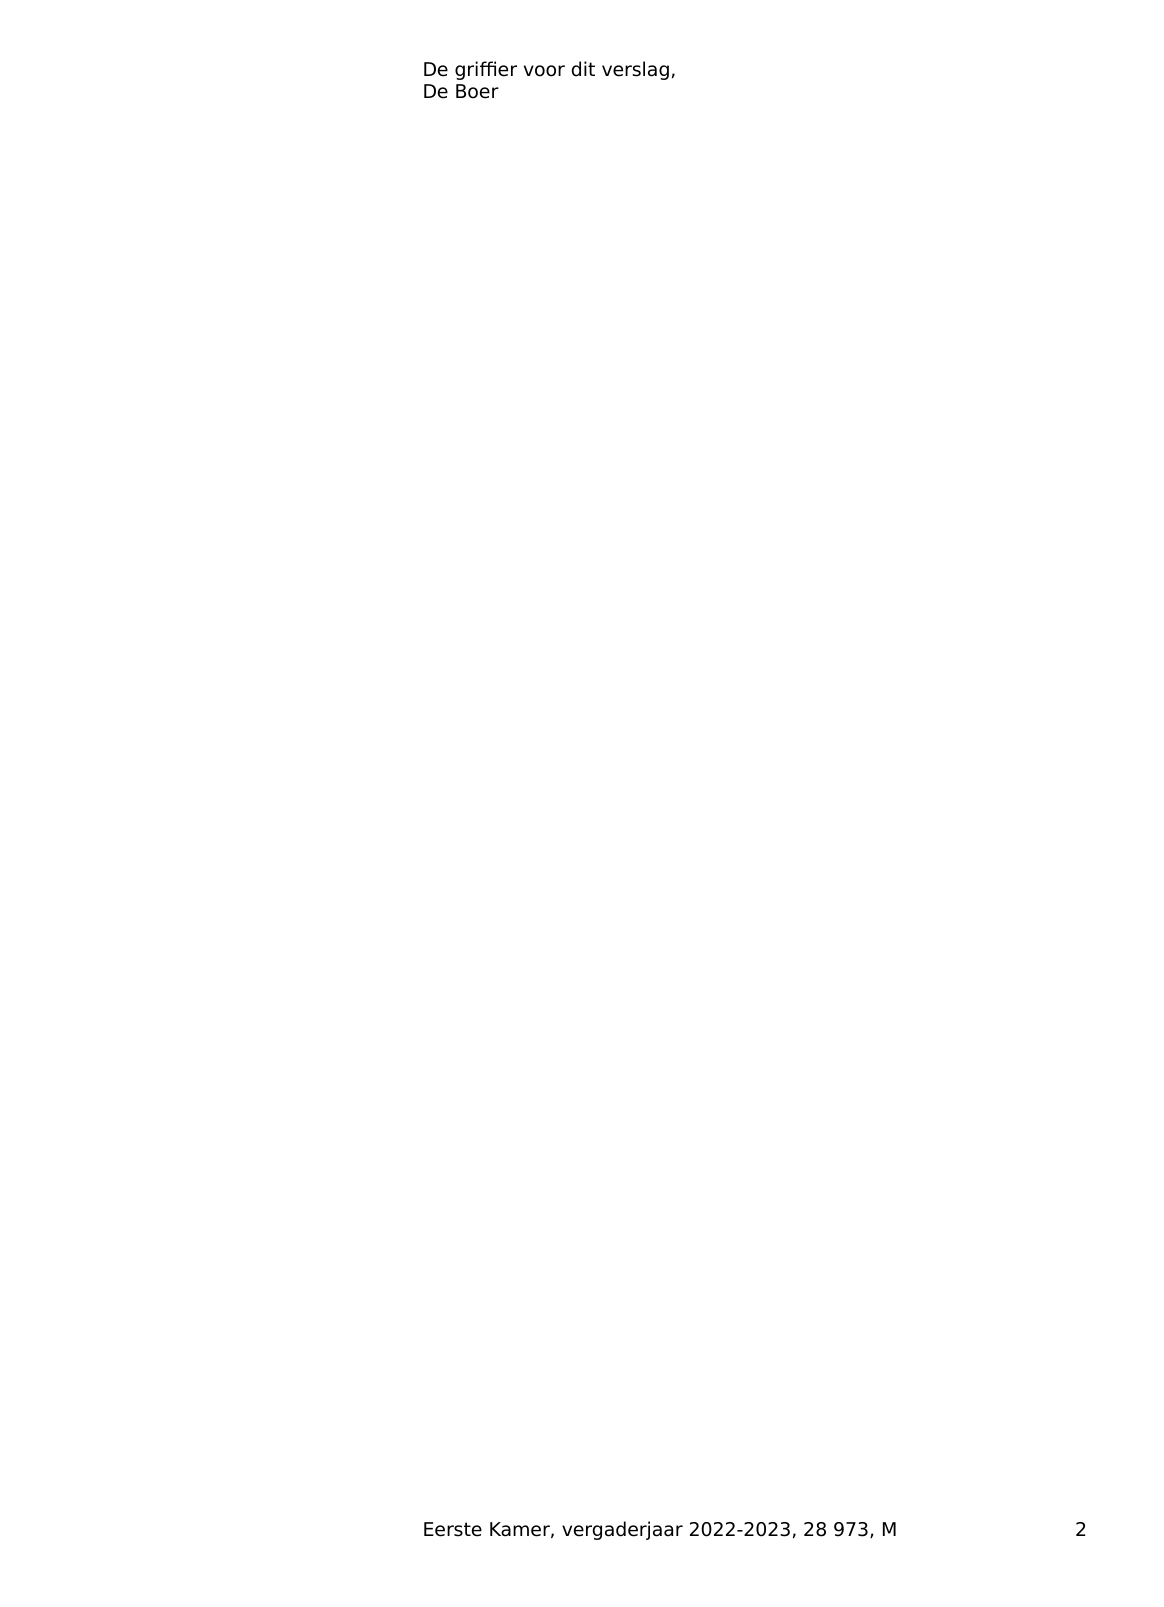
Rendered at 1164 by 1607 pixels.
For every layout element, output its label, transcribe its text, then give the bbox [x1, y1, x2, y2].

text De griffier voor dit verslag, De Boer [422, 59, 1087, 103]
